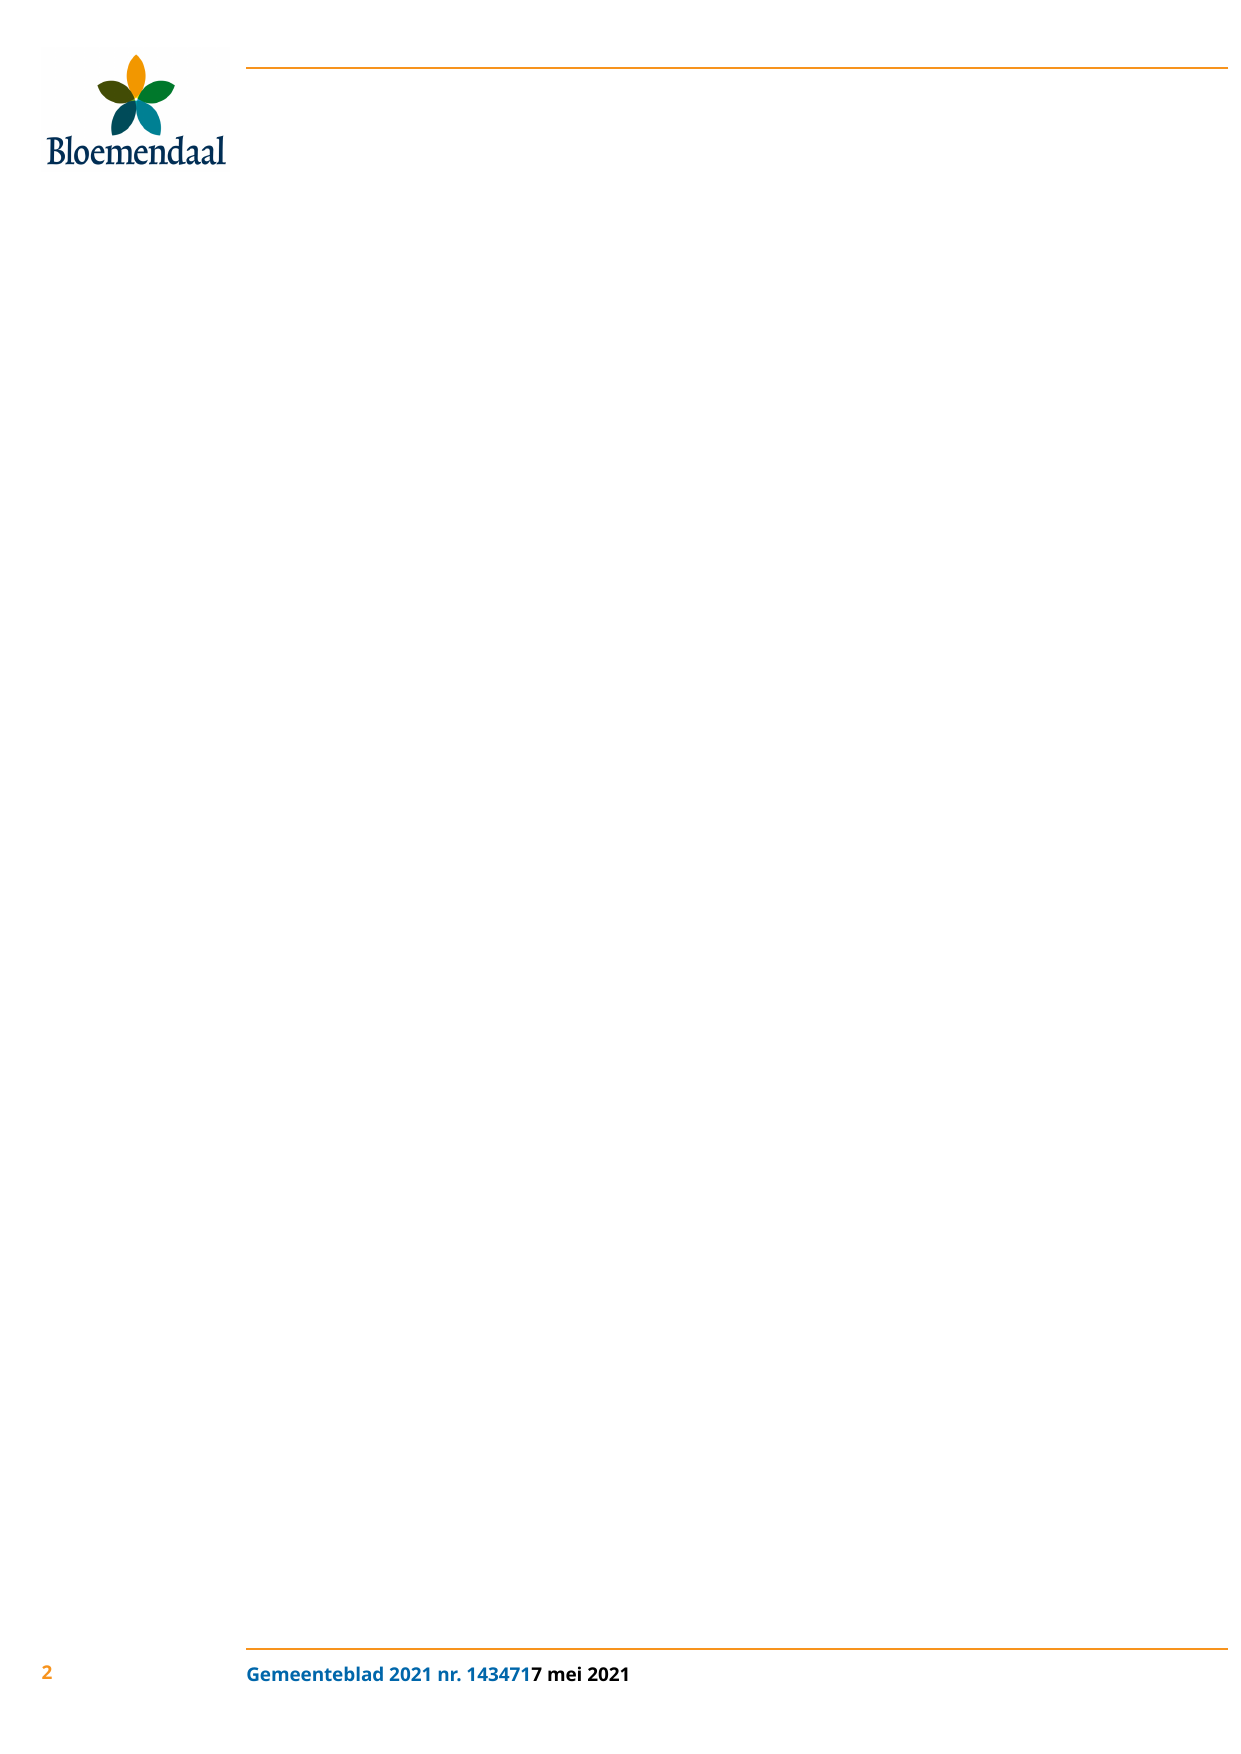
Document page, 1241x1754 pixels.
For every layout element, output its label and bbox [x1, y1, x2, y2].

picture [41, 47, 231, 172]
